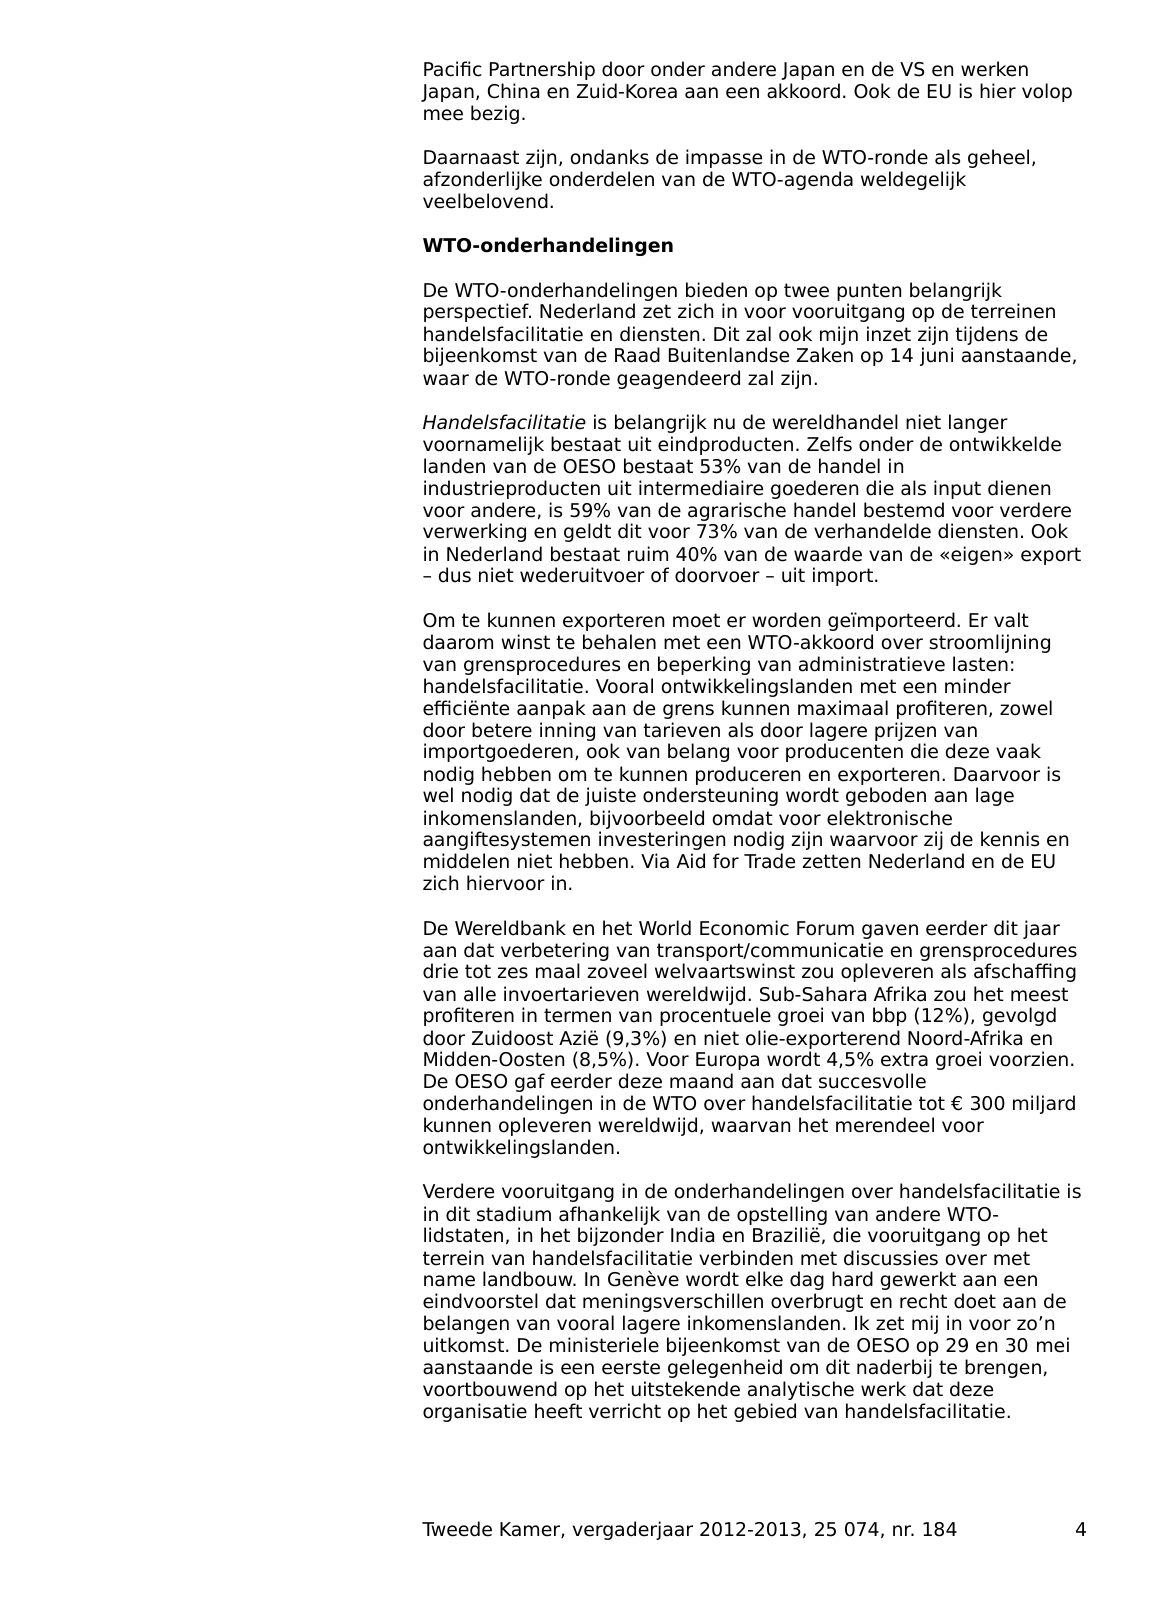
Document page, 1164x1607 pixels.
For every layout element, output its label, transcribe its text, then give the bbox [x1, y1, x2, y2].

subtitle WTO-onderhandelingen [422, 235, 1087, 257]
text De WTO-onderhandelingen bieden op twee punten belangrijk perspectief. Nederland zet zich in voor vooruitgang op de terreinen handelsfacilitatie en diensten. Dit zal ook mijn inzet zijn tijdens de bijeenkomst van de Raad Buitenlandse Zaken op 14 juni aanstaande, waar de WTO-ronde geagendeerd zal zijn. [422, 279, 1087, 389]
text Pacific Partnership door onder andere Japan en de VS en werken Japan, China en Zuid-Korea aan een akkoord. Ook de EU is hier volop mee bezig. [422, 59, 1087, 125]
text Daarnaast zijn, ondanks de impasse in de WTO-ronde als geheel, afzonderlijke onderdelen van de WTO-agenda weldegelijk veelbelovend. [422, 147, 1087, 213]
text Om te kunnen exporteren moet er worden geïmporteerd. Er valt daarom winst te behalen met een WTO-akkoord over stroomlijning van grensprocedures en beperking van administratieve lasten: handelsfacilitatie. Vooral ontwikkelingslanden met een minder efficiënte aanpak aan de grens kunnen maximaal profiteren, zowel door betere inning van tarieven als door lagere prijzen van importgoederen, ook van belang voor producenten die deze vaak nodig hebben om te kunnen produceren en exporteren. Daarvoor is wel nodig dat de juiste ondersteuning wordt geboden aan lage inkomenslanden, bijvoorbeeld omdat voor elektronische aangiftesystemen investeringen nodig zijn waarvoor zij de kennis en middelen niet hebben. Via Aid for Trade zetten Nederland en de EU zich hiervoor in. [422, 609, 1087, 895]
text Handelsfacilitatie is belangrijk nu de wereldhandel niet langer voornamelijk bestaat uit eindproducten. Zelfs onder de ontwikkelde landen van de OESO bestaat 53% van de handel in industrieproducten uit intermediaire goederen die als input dienen voor andere, is 59% van de agrarische handel bestemd voor verdere verwerking en geldt dit voor 73% van de verhandelde diensten. Ook in Nederland bestaat ruim 40% van de waarde van de «eigen» export – dus niet wederuitvoer of doorvoer – uit import. [422, 412, 1087, 587]
text De Wereldbank en het World Economic Forum gaven eerder dit jaar aan dat verbetering van transport/communicatie en grensprocedures drie tot zes maal zoveel welvaartswinst zou opleveren als afschaffing van alle invoertarieven wereldwijd. Sub-Sahara Afrika zou het meest profiteren in termen van procentuele groei van bbp (12%), gevolgd door Zuidoost Azië (9,3%) en niet olie-exporterend Noord-Afrika en Midden-Oosten (8,5%). Voor Europa wordt 4,5% extra groei voorzien. De OESO gaf eerder deze maand aan dat succesvolle onderhandelingen in de WTO over handelsfacilitatie tot € 300 miljard kunnen opleveren wereldwijd, waarvan het merendeel voor ontwikkelingslanden. [422, 917, 1087, 1159]
text Verdere vooruitgang in de onderhandelingen over handelsfacilitatie is in dit stadium afhankelijk van de opstelling van andere WTO-lidstaten, in het bijzonder India en Brazilië, die vooruitgang op het terrein van handelsfacilitatie verbinden met discussies over met name landbouw. In Genève wordt elke dag hard gewerkt aan een eindvoorstel dat meningsverschillen overbrugt en recht doet aan de belangen van vooral lagere inkomenslanden. Ik zet mij in voor zo’n uitkomst. De ministeriele bijeenkomst van de OESO op 29 en 30 mei aanstaande is een eerste gelegenheid om dit naderbij te brengen, voortbouwend op het uitstekende analytische werk dat deze organisatie heeft verricht op het gebied van handelsfacilitatie. [422, 1181, 1087, 1423]
